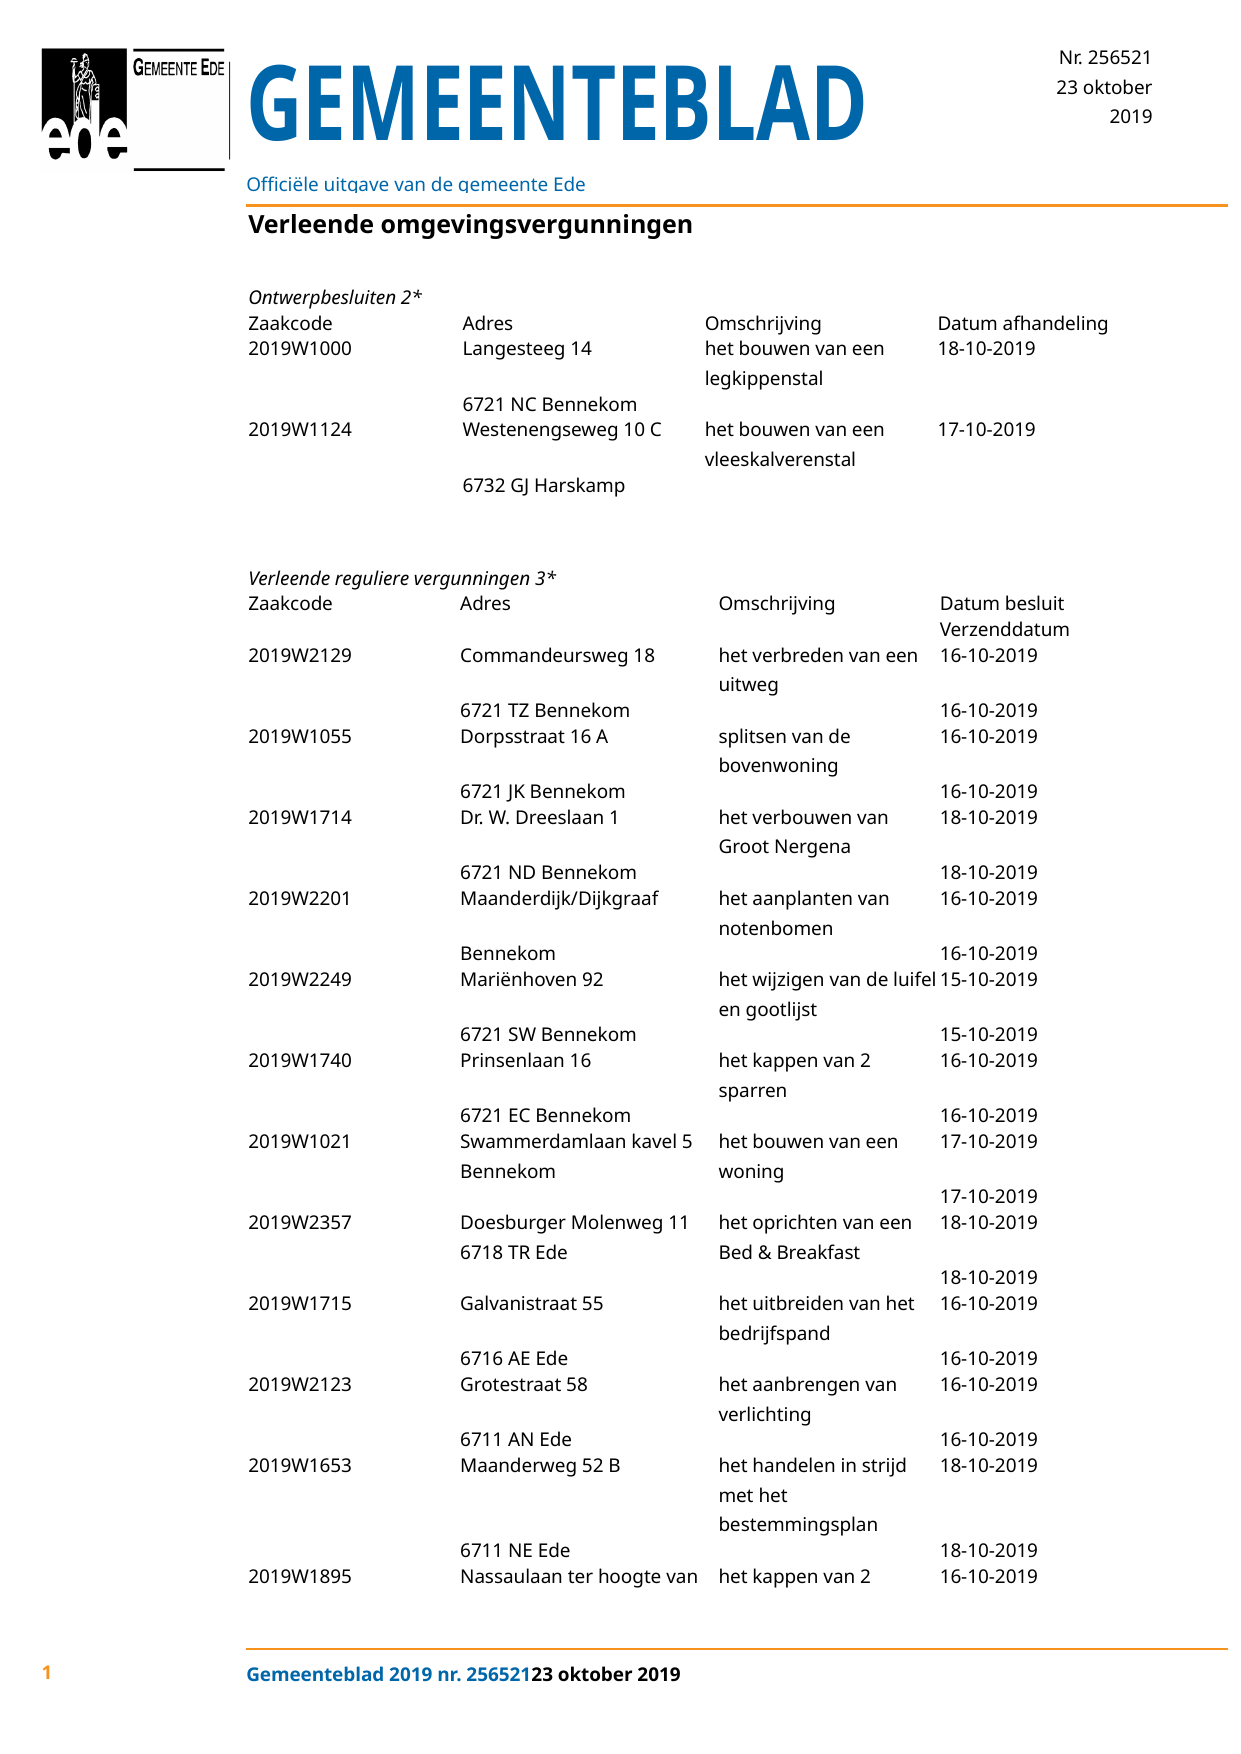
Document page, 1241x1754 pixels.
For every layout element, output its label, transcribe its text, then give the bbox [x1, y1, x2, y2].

table_header Zaakcode [248, 310, 462, 335]
table_cell [248, 1346, 460, 1371]
table_cell 17-10-2019 [940, 1184, 1152, 1209]
table_cell [248, 1265, 460, 1290]
table_cell 2019W2201 [248, 885, 460, 940]
table_cell 6716 AE Ede [460, 1346, 718, 1371]
table_cell [705, 391, 937, 416]
table_cell [718, 616, 939, 642]
table_cell 6721 EC Bennekom [460, 1103, 718, 1128]
table_cell het wijzigen van de luifel en gootlijst [718, 966, 939, 1021]
table_cell het aanbrengen van verlichting [718, 1371, 939, 1427]
table_cell splitsen van de bovenwoning [718, 723, 939, 778]
table_cell 18-10-2019 [940, 859, 1152, 885]
table_cell 17-10-2019 [940, 1128, 1152, 1183]
table_header Datum afhandeling [937, 310, 1152, 335]
table_cell 6721 ND Bennekom [460, 859, 718, 885]
table_cell 6721 SW Bennekom [460, 1021, 718, 1047]
table_cell het kappen van 2 sparren [718, 1047, 939, 1102]
table_cell [718, 1427, 939, 1452]
table_cell het aanplanten van notenbomen [718, 885, 939, 940]
table_cell [937, 391, 1152, 416]
table_cell 15-10-2019 [940, 1021, 1152, 1047]
table_cell 16-10-2019 [940, 1290, 1152, 1346]
table_cell 16-10-2019 [940, 723, 1152, 778]
table_cell 2019W1714 [248, 804, 460, 859]
table_header Zaakcode [248, 591, 460, 616]
table_cell 16-10-2019 [940, 1103, 1152, 1128]
table_cell 17-10-2019 [937, 416, 1152, 472]
table_cell [718, 940, 939, 966]
table_cell [718, 859, 939, 885]
table_cell Commandeursweg 18 [460, 642, 718, 697]
table_cell [248, 472, 462, 497]
table_cell Bennekom [460, 940, 718, 966]
table_cell [248, 1427, 460, 1452]
table_cell 6721 TZ Bennekom [460, 697, 718, 723]
text Ontwerpbesluiten 2* [248, 284, 1152, 309]
table_cell 2019W1895 [248, 1563, 460, 1589]
table_cell Dr. W. Dreeslaan 1 [460, 804, 718, 859]
table_cell 16-10-2019 [940, 885, 1152, 940]
table_cell 2019W2123 [248, 1371, 460, 1427]
table_cell [248, 1537, 460, 1563]
table_cell [248, 391, 462, 416]
table_cell Prinsenlaan 16 [460, 1047, 718, 1102]
table_cell 16-10-2019 [940, 940, 1152, 966]
table_cell 2019W1055 [248, 723, 460, 778]
table_cell 6721 NC Bennekom [462, 391, 704, 416]
table_cell 6711 AN Ede [460, 1427, 718, 1452]
table_cell 2019W1653 [248, 1453, 460, 1537]
table_cell Galvanistraat 55 [460, 1290, 718, 1346]
table_cell het oprichten van een Bed & Breakfast [718, 1209, 939, 1264]
table_cell [248, 1103, 460, 1128]
table_cell Nassaulaan ter hoogte van [460, 1563, 718, 1589]
table_cell 2019W2129 [248, 642, 460, 697]
table_cell Maanderdijk/Dijkgraaf [460, 885, 718, 940]
table_cell [460, 1265, 718, 1290]
table_cell Maanderweg 52 B [460, 1453, 718, 1537]
table_cell 2019W1124 [248, 416, 462, 472]
picture [41, 47, 231, 172]
table_cell [248, 697, 460, 723]
table_cell Westenengseweg 10 C [462, 416, 704, 472]
table_cell Doesburger Molenweg 11 6718 TR Ede [460, 1209, 718, 1264]
table_cell 16-10-2019 [940, 1427, 1152, 1452]
table_cell [718, 1537, 939, 1563]
table_cell het handelen in strijd met het bestemmingsplan [718, 1453, 939, 1537]
table_cell het bouwen van een vleeskalverenstal [705, 416, 937, 472]
table_cell 6711 NE Ede [460, 1537, 718, 1563]
table_cell [248, 1184, 460, 1209]
table_cell Dorpsstraat 16 A [460, 723, 718, 778]
table_cell 6721 JK Bennekom [460, 778, 718, 804]
table_cell het verbreden van een uitweg [718, 642, 939, 697]
table_cell 2019W2249 [248, 966, 460, 1021]
table_cell [248, 778, 460, 804]
table_cell het verbouwen van Groot Nergena [718, 804, 939, 859]
table_cell [248, 940, 460, 966]
table_cell [248, 1021, 460, 1047]
table_cell [718, 1346, 939, 1371]
table_cell [705, 472, 937, 497]
table_cell het bouwen van een legkippenstal [705, 335, 937, 391]
table_cell 2019W1000 [248, 335, 462, 391]
table_header Omschrijving [705, 310, 937, 335]
table_cell [248, 616, 460, 642]
table_cell 16-10-2019 [940, 642, 1152, 697]
text Verleende reguliere vergunningen 3* [248, 565, 1152, 590]
table_cell [718, 1265, 939, 1290]
table_cell Verzenddatum [940, 616, 1152, 642]
table_cell 2019W1021 [248, 1128, 460, 1183]
table_cell 18-10-2019 [940, 1209, 1152, 1264]
table_cell het kappen van 2 [718, 1563, 939, 1589]
table_cell [718, 1021, 939, 1047]
table_cell [460, 1184, 718, 1209]
table_header Datum besluit [940, 591, 1152, 616]
table_cell 16-10-2019 [940, 697, 1152, 723]
table_cell het uitbreiden van het bedrijfspand [718, 1290, 939, 1346]
table_header Adres [460, 591, 718, 616]
table_header Omschrijving [718, 591, 939, 616]
table_cell 16-10-2019 [940, 778, 1152, 804]
table_cell 18-10-2019 [940, 1453, 1152, 1537]
table_cell Mariënhoven 92 [460, 966, 718, 1021]
table_cell 18-10-2019 [940, 804, 1152, 859]
table_header Adres [462, 310, 704, 335]
table_cell [718, 778, 939, 804]
table_cell het bouwen van een woning [718, 1128, 939, 1183]
table_cell 2019W1740 [248, 1047, 460, 1102]
table_cell Langesteeg 14 [462, 335, 704, 391]
text Verleende omgevingsvergunningen [248, 207, 1152, 241]
table_cell 15-10-2019 [940, 966, 1152, 1021]
table_cell 16-10-2019 [940, 1346, 1152, 1371]
table_cell Grotestraat 58 [460, 1371, 718, 1427]
table_cell 2019W2357 [248, 1209, 460, 1264]
table_cell [460, 616, 718, 642]
table_cell [248, 859, 460, 885]
table_cell 16-10-2019 [940, 1371, 1152, 1427]
table_cell 18-10-2019 [940, 1537, 1152, 1563]
table_cell 18-10-2019 [937, 335, 1152, 391]
table_cell 16-10-2019 [940, 1563, 1152, 1589]
table_cell 2019W1715 [248, 1290, 460, 1346]
table_cell 18-10-2019 [940, 1265, 1152, 1290]
table_cell [937, 472, 1152, 497]
table_cell Swammerdamlaan kavel 5 Bennekom [460, 1128, 718, 1183]
table_cell [718, 697, 939, 723]
table_cell [718, 1184, 939, 1209]
table_cell 16-10-2019 [940, 1047, 1152, 1102]
table_cell [718, 1103, 939, 1128]
table_cell 6732 GJ Harskamp [462, 472, 704, 497]
